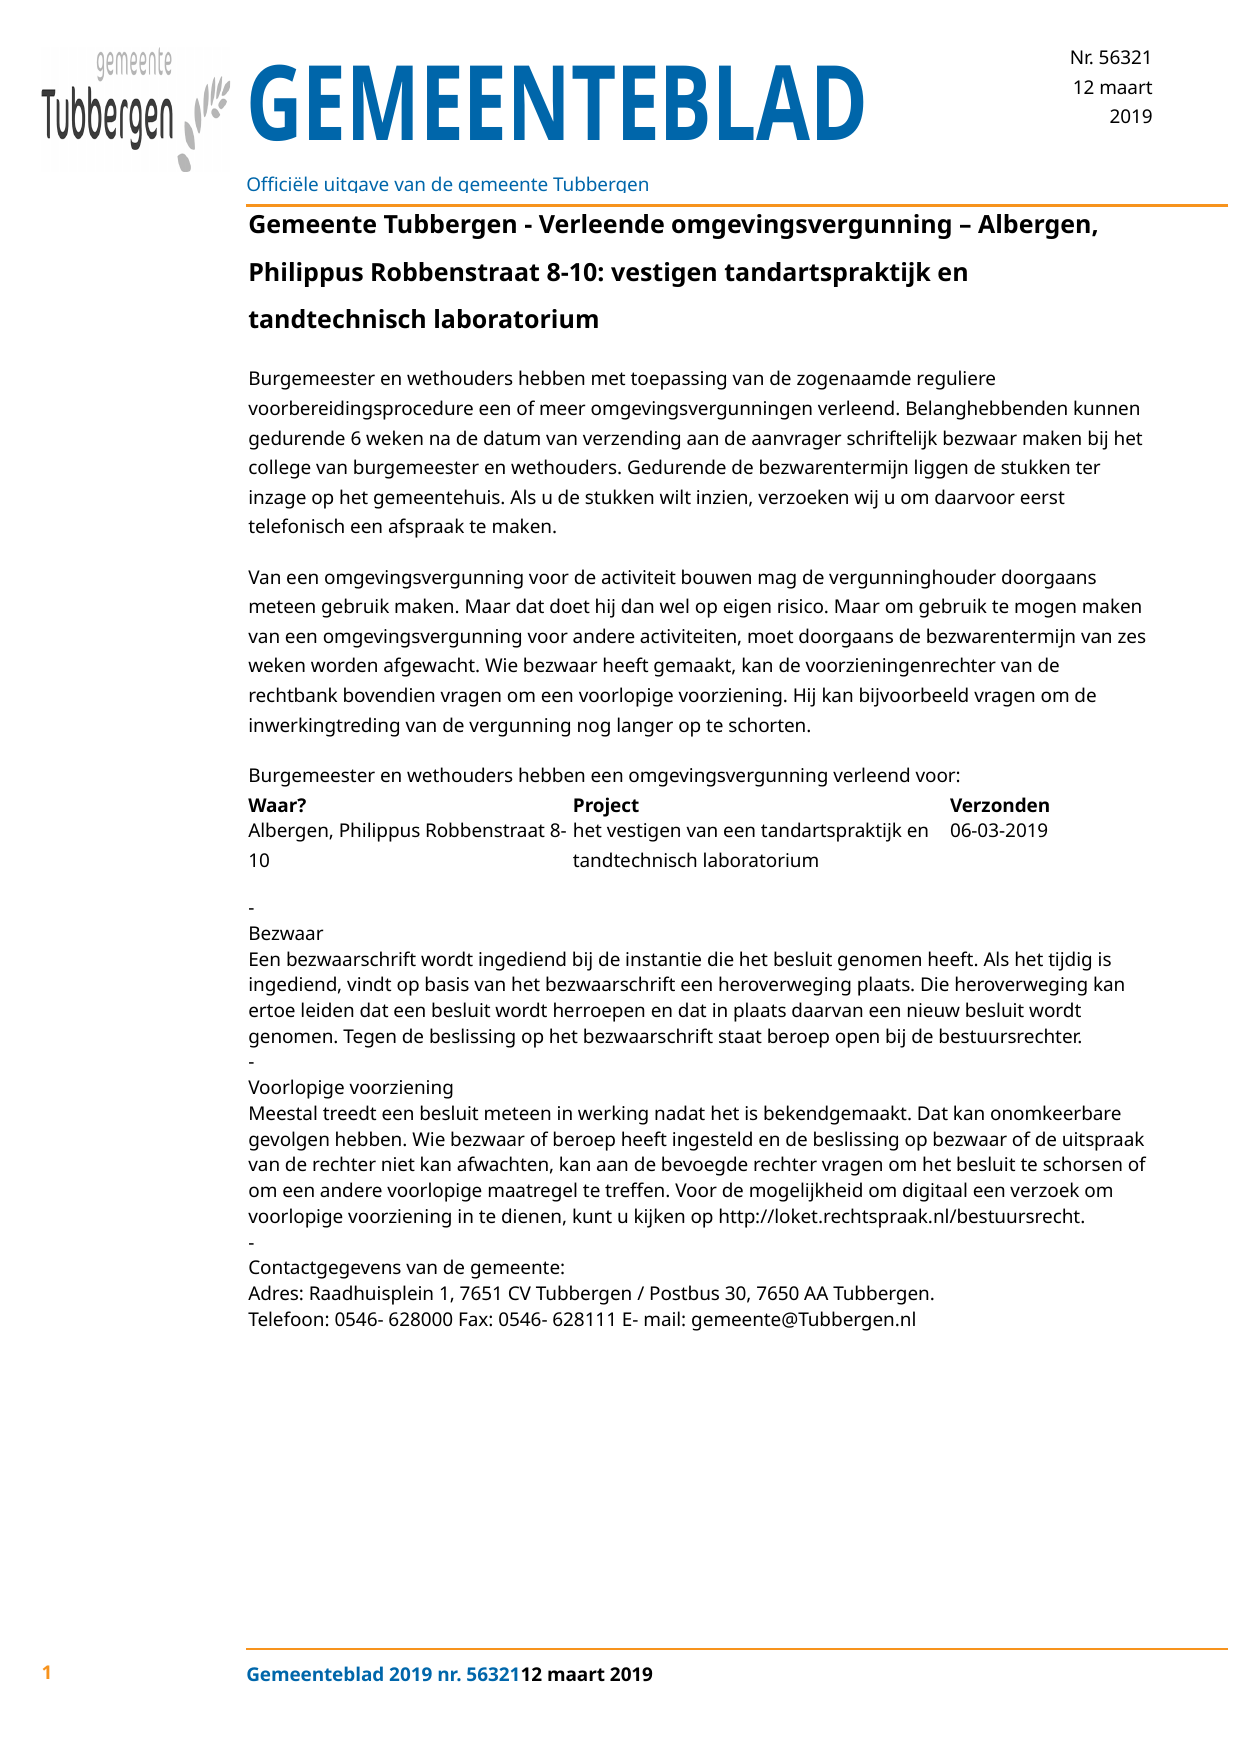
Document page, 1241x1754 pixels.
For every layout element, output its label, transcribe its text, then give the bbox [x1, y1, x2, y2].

text Burgemeester en wethouders hebben een omgevingsvergunning verleend voor: [248, 762, 1152, 788]
text Burgemeester en wethouders hebben met toepassing van de zogenaamde reguliere voorbereidingsprocedure een of meer omgevingsvergunningen verleend. Belanghebbenden kunnen gedurende 6 weken na de datum van verzending aan de aanvrager schriftelijk bezwaar maken bij het college van burgemeester en wethouders. Gedurende de bezwarentermijn liggen de stukken ter inzage op het gemeentehuis. Als u de stukken wilt inzien, verzoeken wij u om daarvoor eerst telefonisch een afspraak te maken. [248, 366, 1152, 539]
table_cell het vestigen van een tandartspraktijk en tandtechnisch laboratorium [573, 818, 950, 873]
text Van een omgevingsvergunning voor de activiteit bouwen mag de vergunninghouder doorgaans meteen gebruik maken. Maar dat doet hij dan wel op eigen risico. Maar om gebruik te mogen maken van een omgevingsvergunning voor andere activiteiten, moet doorgaans de bezwarentermijn van zes weken worden afgewacht. Wie bezwaar heeft gemaakt, kan de voorzieningenrechter van de rechtbank bovendien vragen om een voorlopige voorziening. Hij kan bijvoorbeeld vragen om de inwerkingtreding van de vergunning nog langer op te schorten. [248, 564, 1152, 737]
text Adres: Raadhuisplein 1, 7651 CV Tubbergen / Postbus 30, 7650 AA Tubbergen. [248, 1280, 1152, 1306]
text Bezwaar [248, 920, 1152, 946]
text Contactgegevens van de gemeente: [248, 1254, 1152, 1280]
text Voorlopige voorziening [248, 1074, 1152, 1100]
text - [248, 1049, 1152, 1074]
table_header Waar? [248, 792, 573, 818]
table_header Project [573, 792, 950, 818]
text - [248, 1229, 1152, 1254]
table_cell Albergen, Philippus Robbenstraat 8-10 [248, 818, 573, 873]
text - [248, 894, 1152, 920]
table_header Verzonden [950, 792, 1152, 818]
text Gemeente Tubbergen - Verleende omgevingsvergunning – Albergen, Philippus Robbenstraat 8-10: vestigen tandartspraktijk en tandtechnisch laboratorium [248, 207, 1152, 336]
picture [41, 47, 231, 172]
table_cell 06-03-2019 [950, 818, 1152, 873]
text Een bezwaarschrift wordt ingediend bij de instantie die het besluit genomen heeft. Als het tijdig is ingediend, vindt op basis van het bezwaarschrift een heroverweging plaats. Die heroverweging kan ertoe leiden dat een besluit wordt herroepen en dat in plaats daarvan een nieuw besluit wordt genomen. Tegen de beslissing op het bezwaarschrift staat beroep open bij de bestuursrechter. [248, 946, 1152, 1049]
text Meestal treedt een besluit meteen in werking nadat het is bekendgemaakt. Dat kan onomkeerbare gevolgen hebben. Wie bezwaar of beroep heeft ingesteld en de beslissing op bezwaar of de uitspraak van de rechter niet kan afwachten, kan aan de bevoegde rechter vragen om het besluit te schorsen of om een andere voorlopige maatregel te treffen. Voor de mogelijkheid om digitaal een verzoek om voorlopige voorziening in te dienen, kunt u kijken op http://loket.rechtspraak.nl/bestuursrecht. [248, 1100, 1152, 1229]
text Telefoon: 0546- 628000 Fax: 0546- 628111 E- mail: gemeente@Tubbergen.nl [248, 1306, 1152, 1332]
